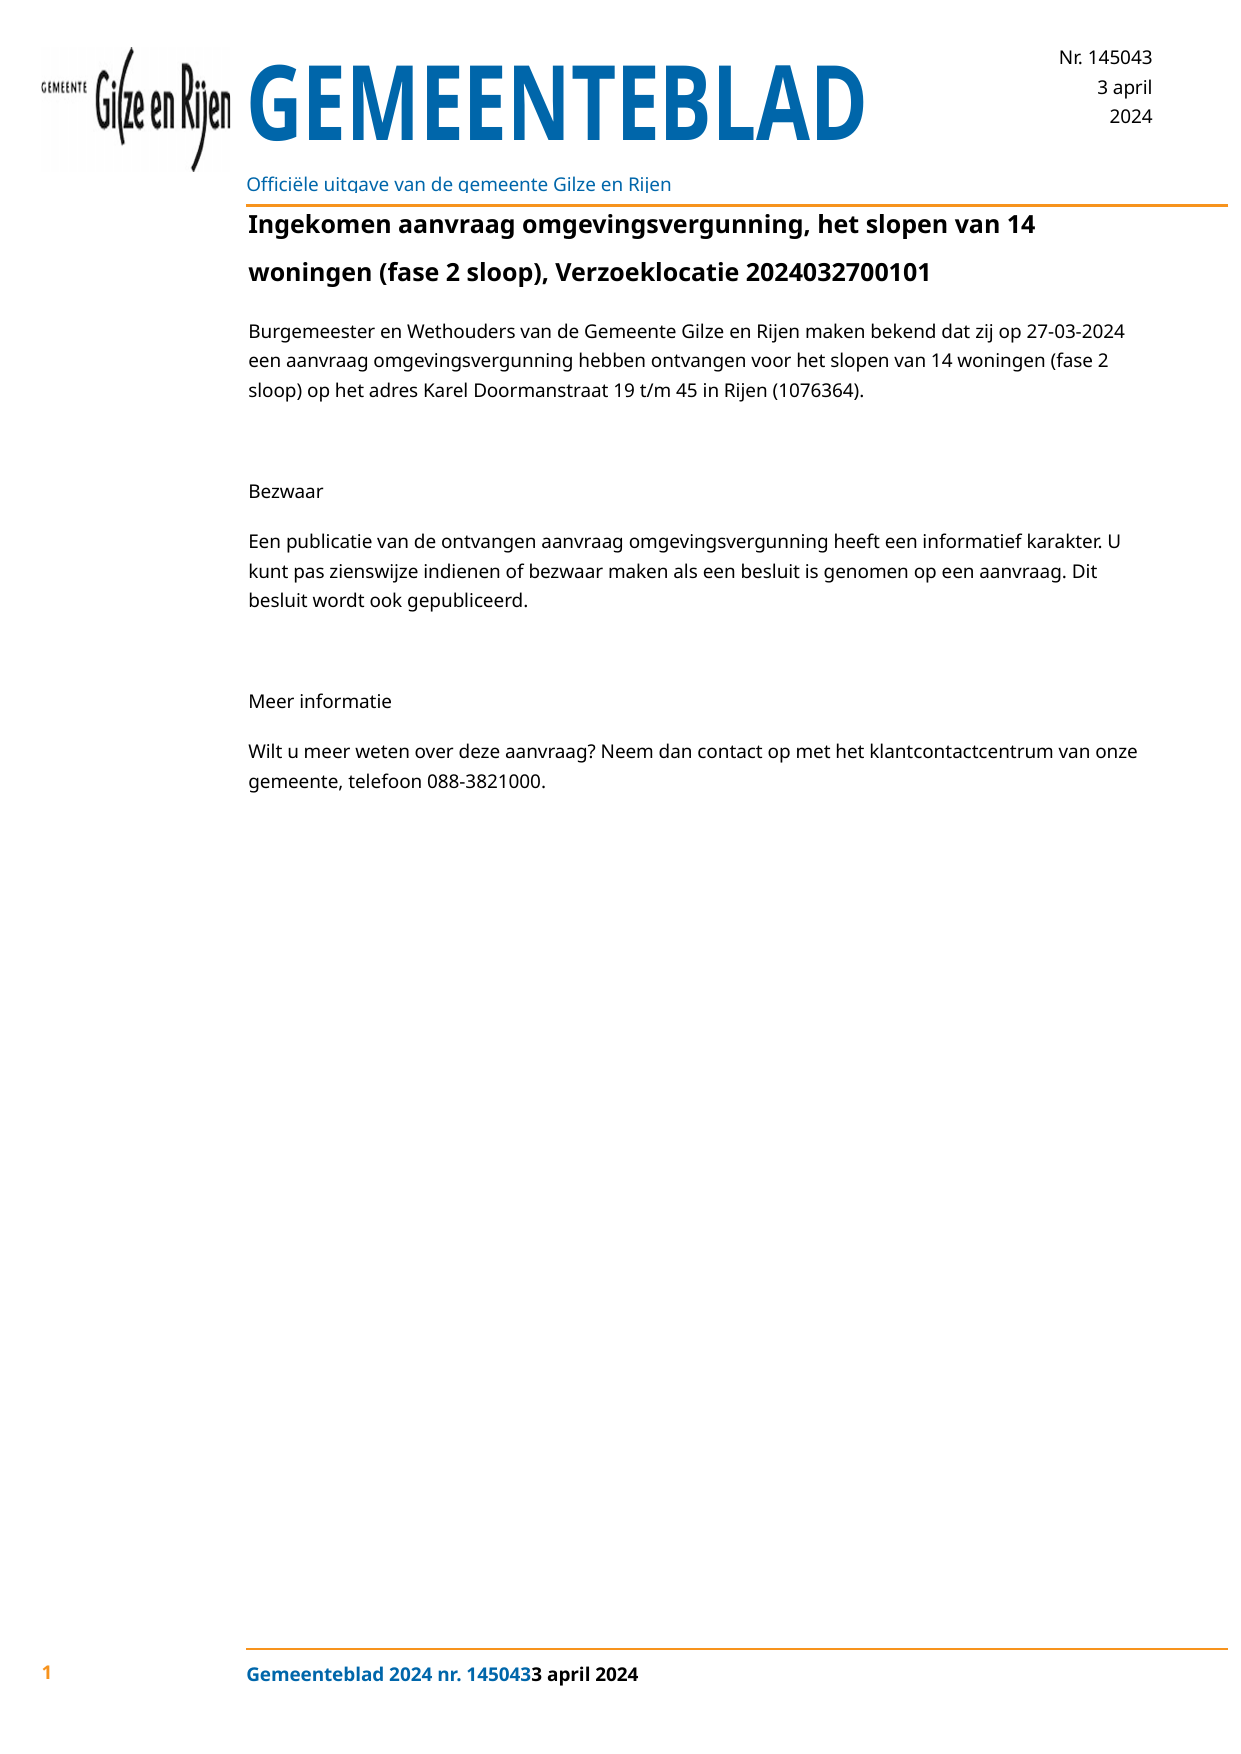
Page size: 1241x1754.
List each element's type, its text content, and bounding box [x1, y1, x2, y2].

text Bezwaar [248, 478, 1152, 504]
text Burgemeester en Wethouders van de Gemeente Gilze en Rijen maken bekend dat zij op 27-03-2024 een aanvraag omgevingsvergunning hebben ontvangen voor het slopen van 14 woningen (fase 2 sloop) op het adres Karel Doormanstraat 19 t/m 45 in Rijen (1076364). [248, 318, 1152, 403]
picture [41, 47, 231, 172]
text Wilt u meer weten over deze aanvraag? Neem dan contact op met het klantcontactcentrum van onze gemeente, telefoon 088-3821000. [248, 739, 1152, 794]
text Meer informatie [248, 688, 1152, 714]
text Ingekomen aanvraag omgevingsvergunning, het slopen van 14 woningen (fase 2 sloop), Verzoeklocatie 2024032700101 [248, 207, 1152, 288]
text Een publicatie van de ontvangen aanvraag omgevingsvergunning heeft een informatief karakter. U kunt pas zienswijze indienen of bezwaar maken als een besluit is genomen op een aanvraag. Dit besluit wordt ook gepubliceerd. [248, 528, 1152, 613]
